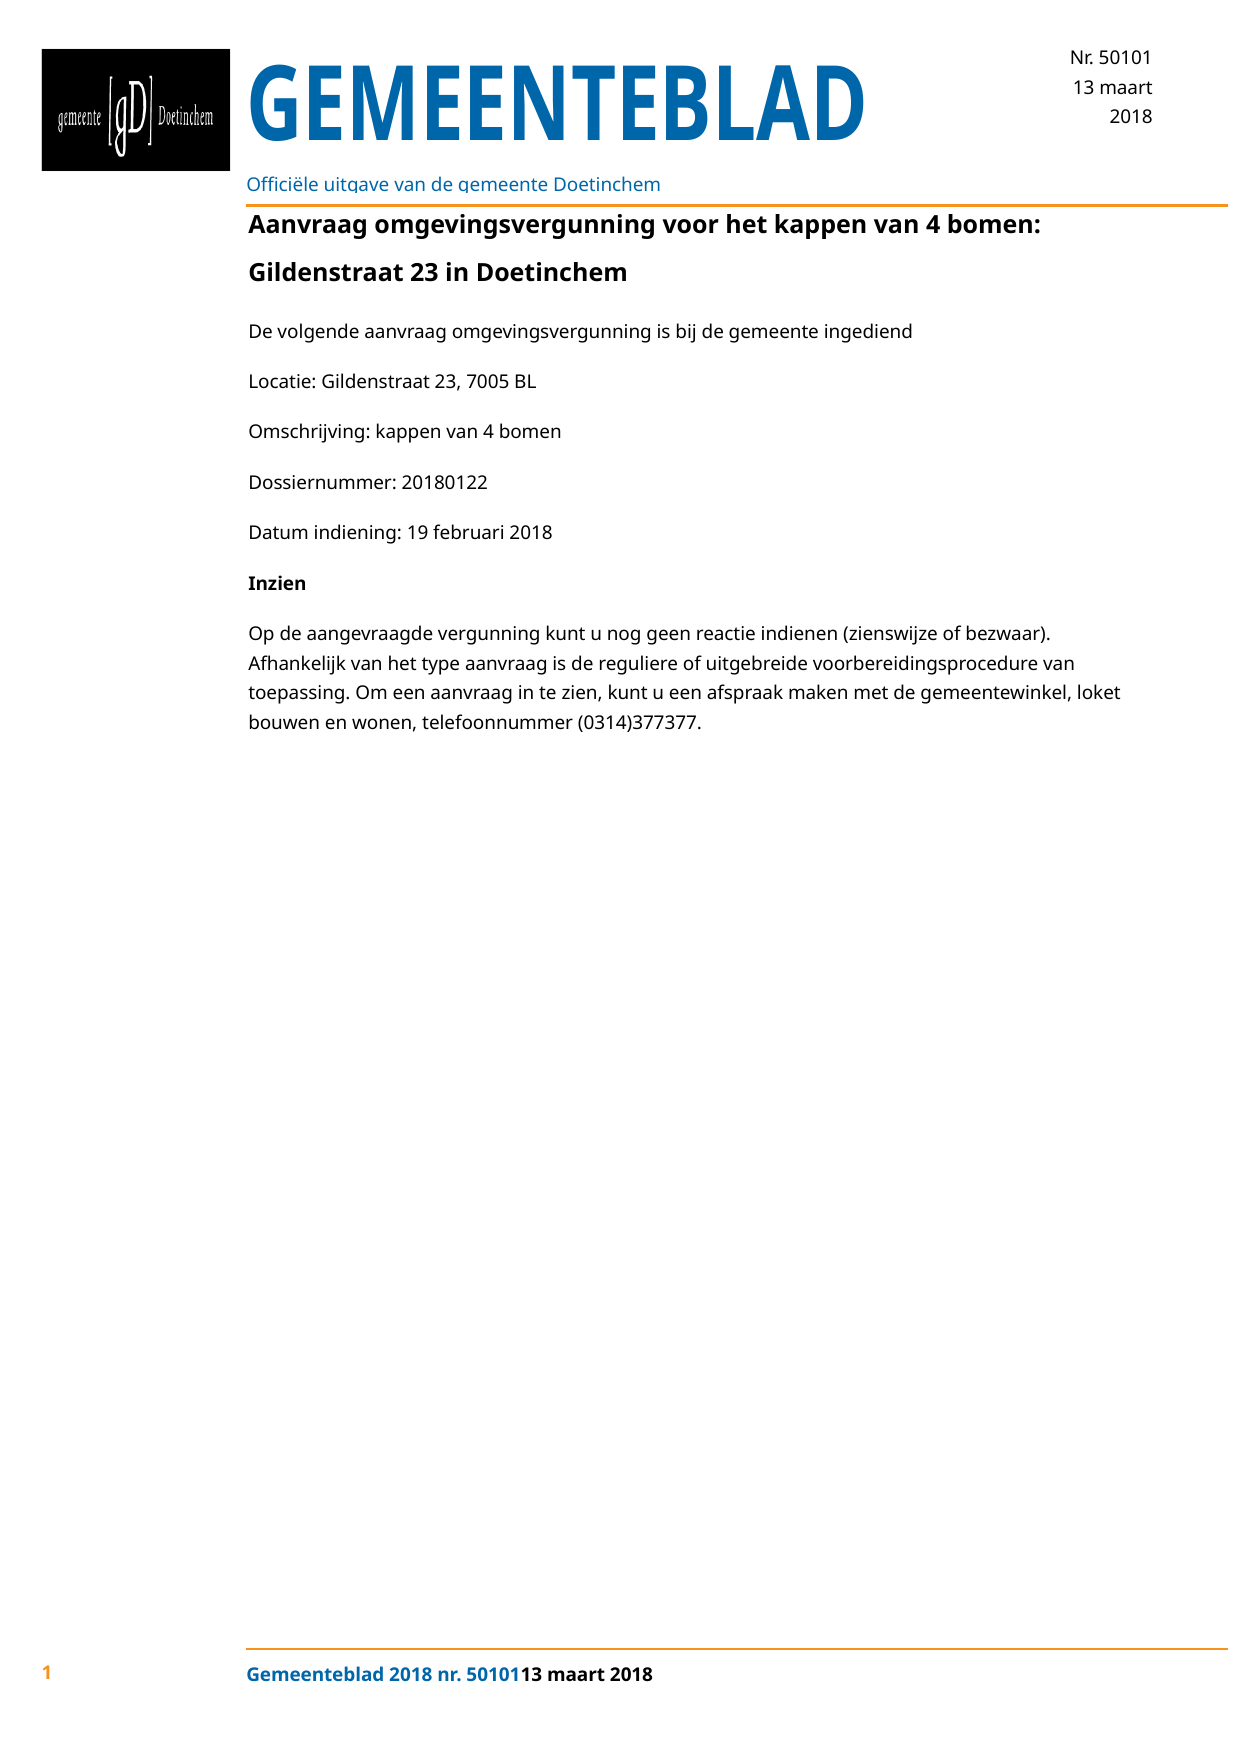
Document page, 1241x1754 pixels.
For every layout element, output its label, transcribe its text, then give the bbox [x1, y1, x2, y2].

text Inzien [248, 570, 1152, 596]
text Aanvraag omgevingsvergunning voor het kappen van 4 bomen: Gildenstraat 23 in Doetinchem [248, 207, 1152, 288]
text Locatie: Gildenstraat 23, 7005 BL [248, 368, 1152, 394]
text Datum indiening: 19 februari 2018 [248, 519, 1152, 545]
text Dossiernummer: 20180122 [248, 469, 1152, 495]
picture [41, 47, 231, 172]
text Op de aangevraagde vergunning kunt u nog geen reactie indienen (zienswijze of bezwaar). Afhankelijk van het type aanvraag is de reguliere of uitgebreide voorbereidingsprocedure van toepassing. Om een aanvraag in te zien, kunt u een afspraak maken met de gemeentewinkel, loket bouwen en wonen, telefoonnummer (0314)377377. [248, 620, 1152, 735]
text De volgende aanvraag omgevingsvergunning is bij de gemeente ingediend [248, 318, 1152, 344]
text Omschrijving: kappen van 4 bomen [248, 419, 1152, 444]
